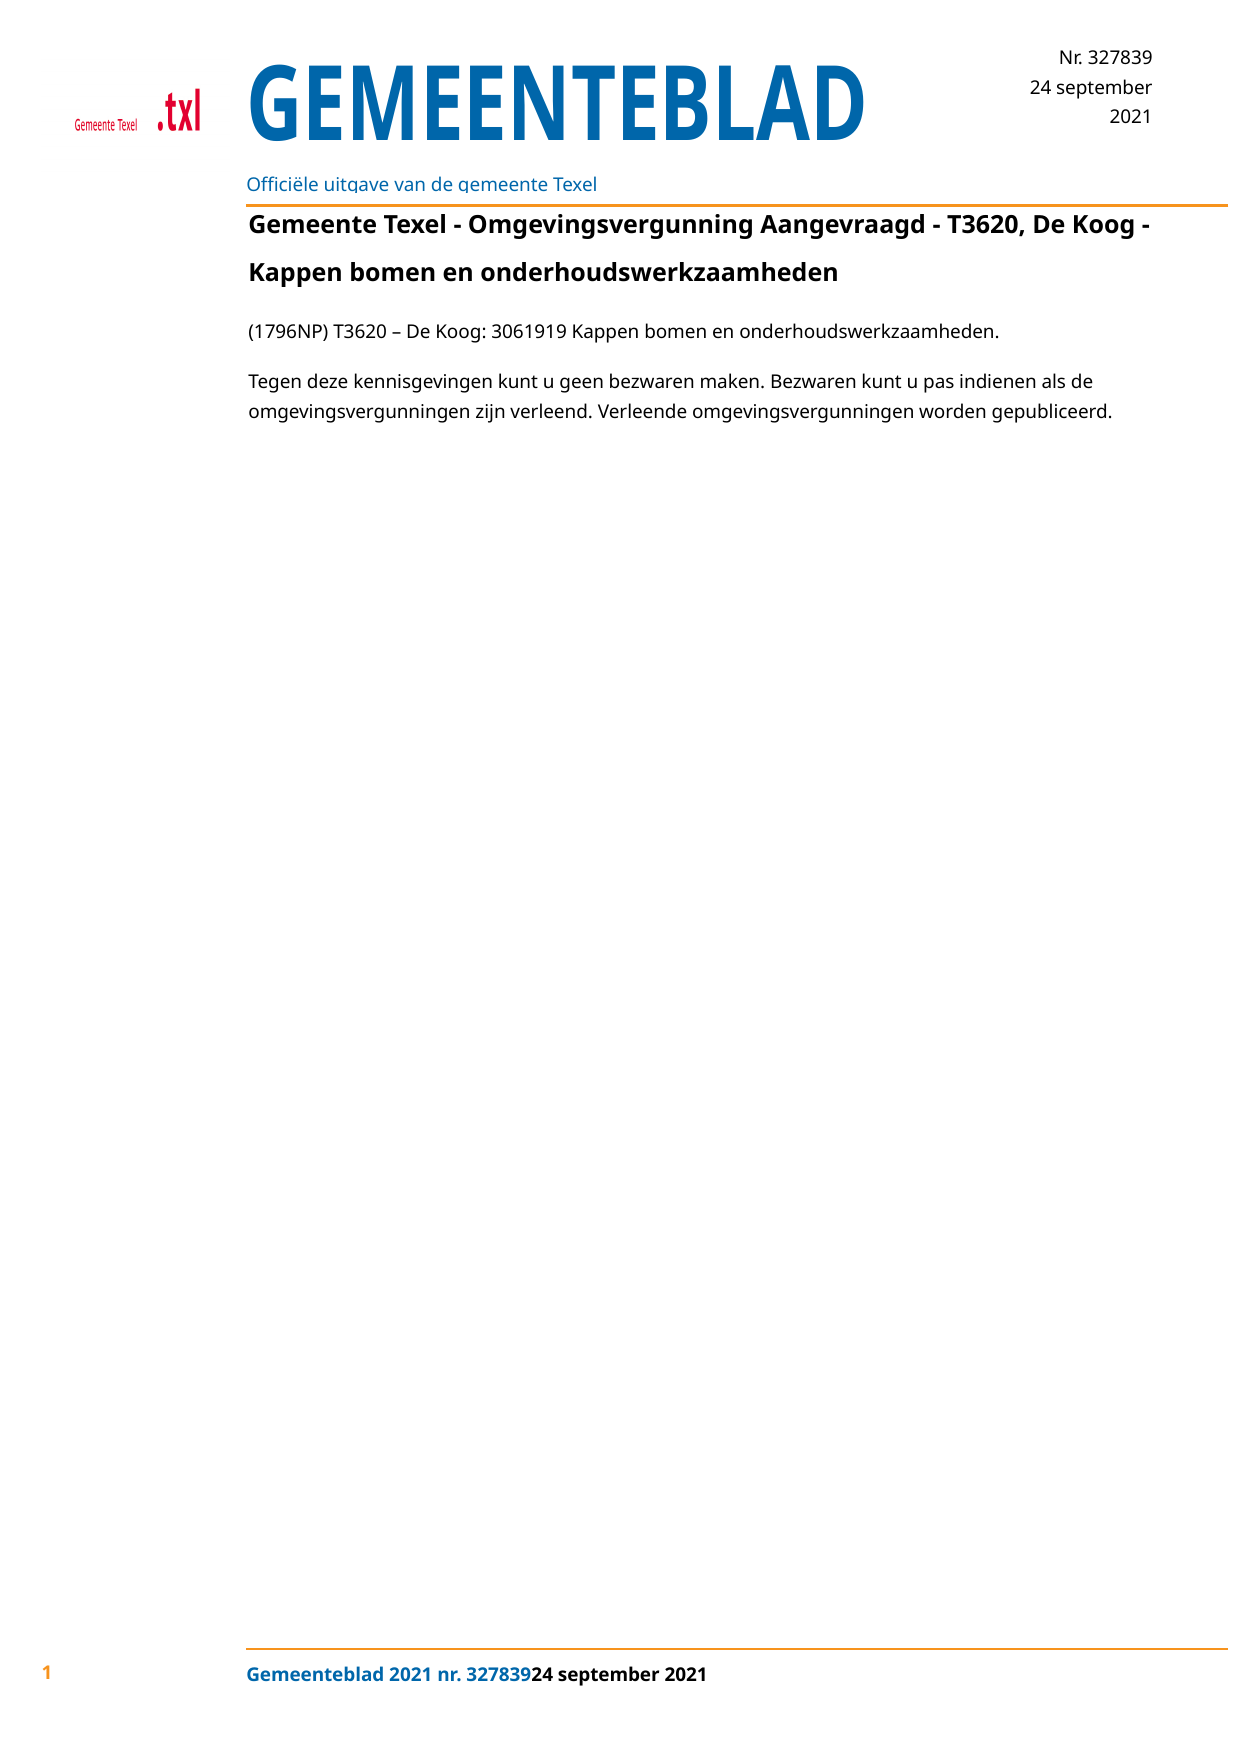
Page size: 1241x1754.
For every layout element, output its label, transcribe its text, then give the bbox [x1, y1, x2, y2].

text (1796NP) T3620 – De Koog: 3061919 Kappen bomen en onderhoudswerkzaamheden. [248, 318, 1152, 344]
text Tegen deze kennisgevingen kunt u geen bezwaren maken. Bezwaren kunt u pas indienen als de omgevingsvergunningen zijn verleend. Verleende omgevingsvergunningen worden gepubliceerd. [248, 368, 1152, 424]
text Gemeente Texel - Omgevingsvergunning Aangevraagd - T3620, De Koog - Kappen bomen en onderhoudswerkzaamheden [248, 207, 1152, 288]
picture [41, 47, 231, 172]
